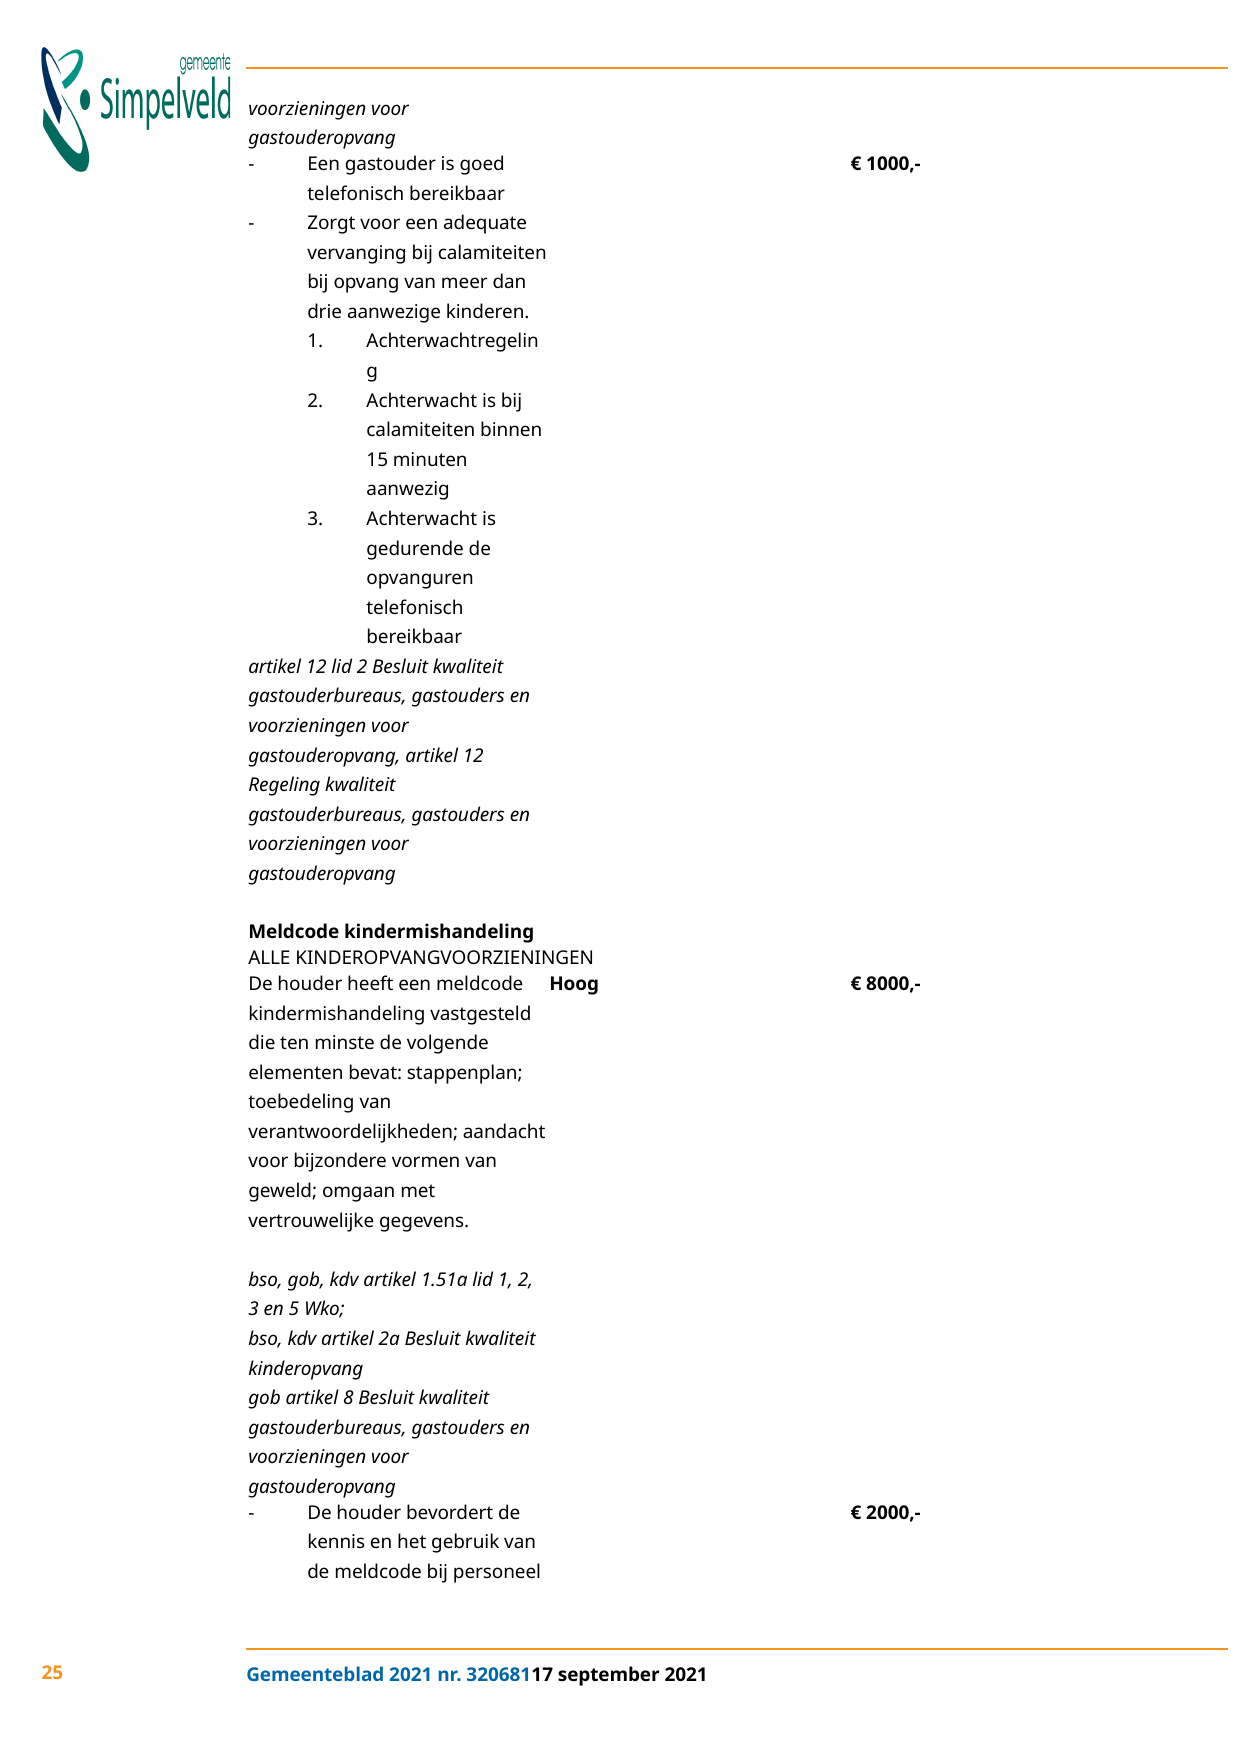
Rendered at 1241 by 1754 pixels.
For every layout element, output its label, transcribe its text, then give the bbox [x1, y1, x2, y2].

table_cell € 2000,- [850, 1499, 1152, 1584]
table_cell ALLE KINDEROPVANGVOORZIENINGEN [248, 945, 1152, 970]
table_header Meldcode kindermishandeling [248, 919, 1152, 944]
table_cell Hoog [549, 970, 850, 1584]
picture [41, 47, 231, 172]
table_cell Een gastouder is goed telefonisch bereikbaar Zorgt voor een adequate vervanging bij calamiteiten bij opvang van meer dan drie aanwezige kinderen. Achterwachtregeling Achterwacht is bij calamiteiten binnen 15 minuten aanwezig Achterwacht is gedurende de opvanguren telefonisch bereikbaar artikel 12 lid 2 Besluit kwaliteit gastouderbureaus, gastouders en voorzieningen voor gastouderopvang, artikel 12 Regeling kwaliteit gastouderbureaus, gastouders en voorzieningen voor gastouderopvang [248, 150, 549, 886]
table_cell [850, 95, 1152, 150]
table_cell € 8000,- [850, 970, 1152, 1499]
table_cell De houder heeft een meldcode kindermishandeling vastgesteld die ten minste de volgende elementen bevat: stappenplan; toebedeling van verantwoordelijkheden; aandacht voor bijzondere vormen van geweld; omgaan met vertrouwelijke gegevens. bso, gob, kdv artikel 1.51a lid 1, 2, 3 en 5 Wko; bso, kdv artikel 2a Besluit kwaliteit kinderopvang gob artikel 8 Besluit kwaliteit gastouderbureaus, gastouders en voorzieningen voor gastouderopvang [248, 970, 549, 1499]
table_cell € 1000,- [850, 150, 1152, 886]
table_cell voorzieningen voor gastouderopvang [248, 95, 549, 150]
table_cell [549, 95, 850, 886]
table_cell De houder bevordert de kennis en het gebruik van de meldcode bij personeel [248, 1499, 549, 1584]
